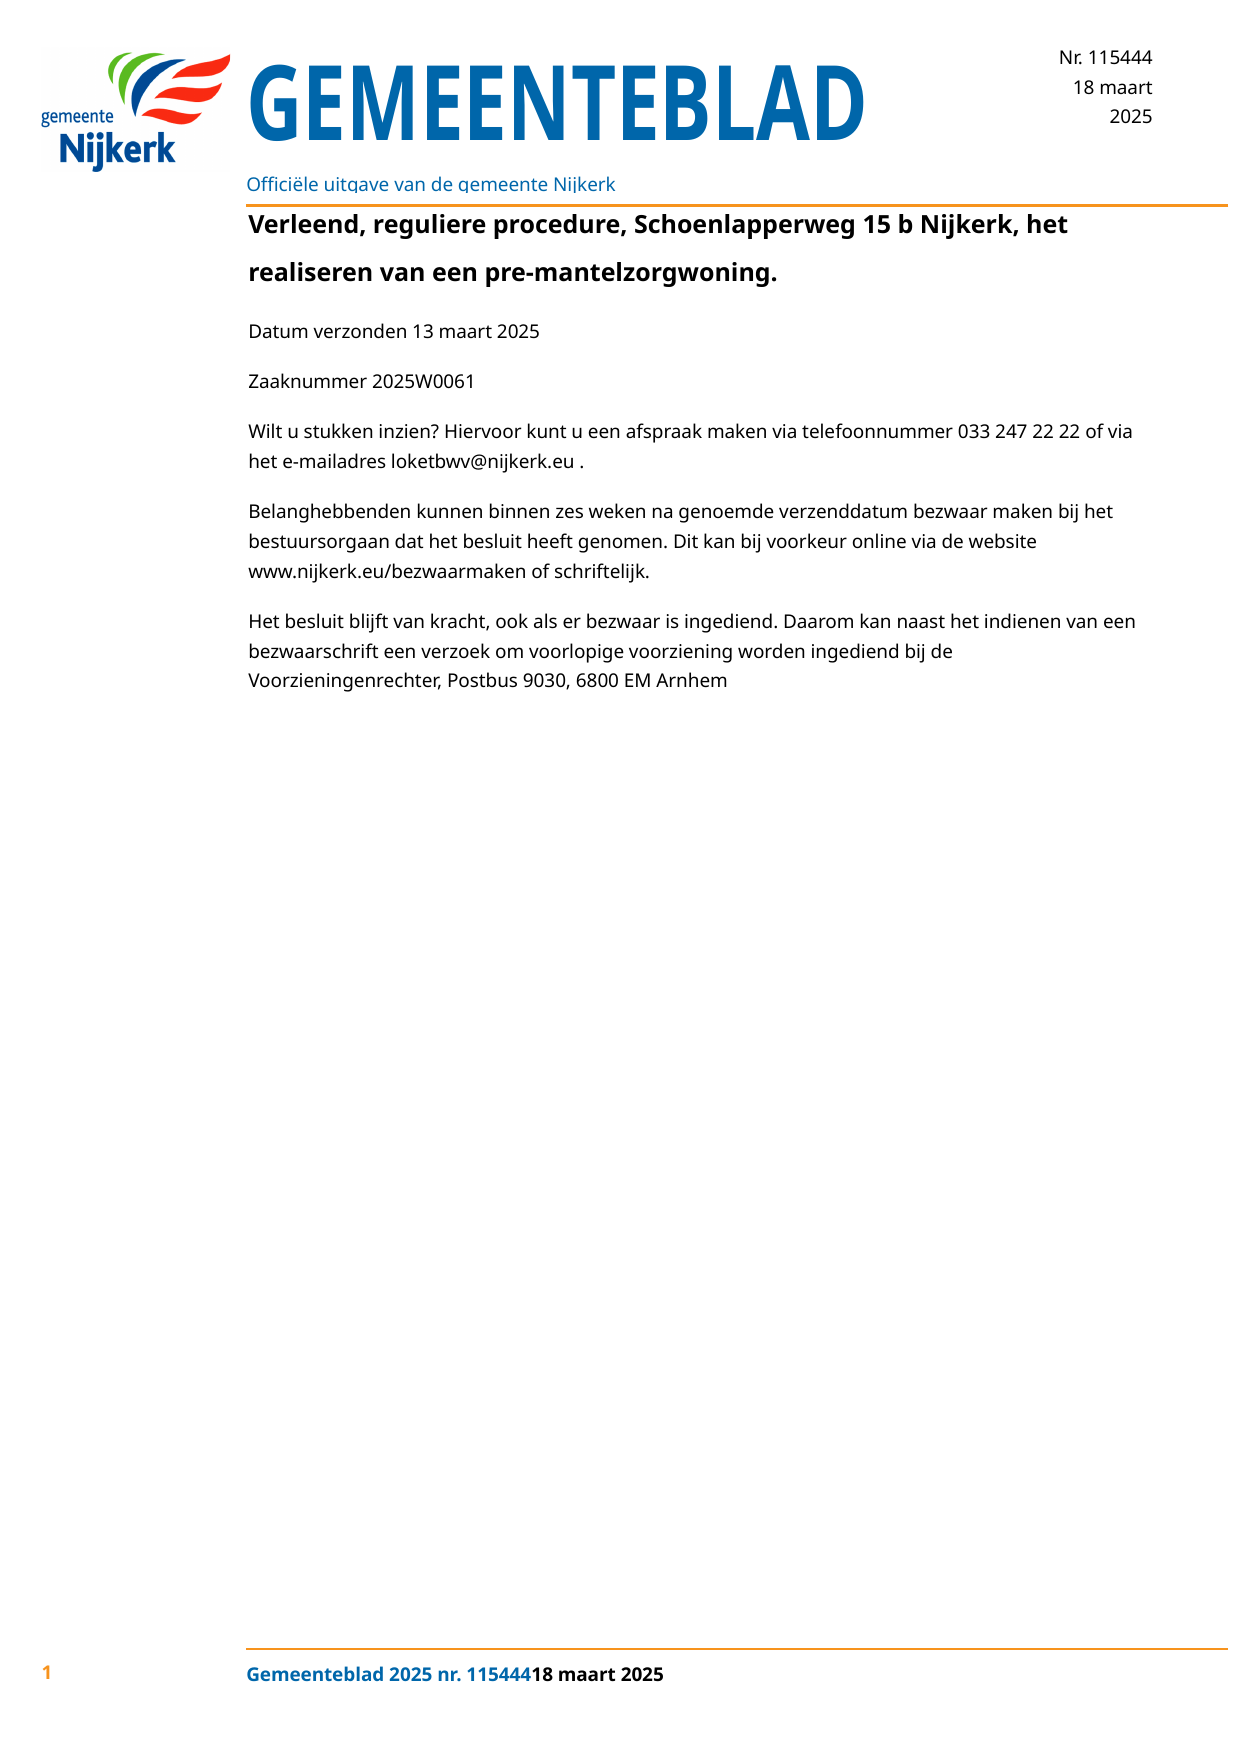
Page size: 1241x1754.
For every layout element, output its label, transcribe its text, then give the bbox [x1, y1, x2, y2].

text Verleend, reguliere procedure, Schoenlapperweg 15 b Nijkerk, het realiseren van een pre-mantelzorgwoning. [248, 207, 1152, 288]
text Wilt u stukken inzien? Hiervoor kunt u een afspraak maken via telefoonnummer 033 247 22 22 of via het e-mailadres loketbwv@nijkerk.eu . [248, 419, 1152, 474]
text Het besluit blijft van kracht, ook als er bezwaar is ingediend. Daarom kan naast het indienen van een bezwaarschrift een verzoek om voorlopige voorziening worden ingediend bij de Voorzieningenrechter, Postbus 9030, 6800 EM Arnhem [248, 608, 1152, 693]
text Belanghebbenden kunnen binnen zes weken na genoemde verzenddatum bezwaar maken bij het bestuursorgaan dat het besluit heeft genomen. Dit kan bij voorkeur online via de website www.nijkerk.eu/bezwaarmaken of schriftelijk. [248, 499, 1152, 584]
text Datum verzonden 13 maart 2025 [248, 318, 1152, 344]
picture [41, 47, 231, 172]
text Zaaknummer 2025W0061 [248, 368, 1152, 394]
